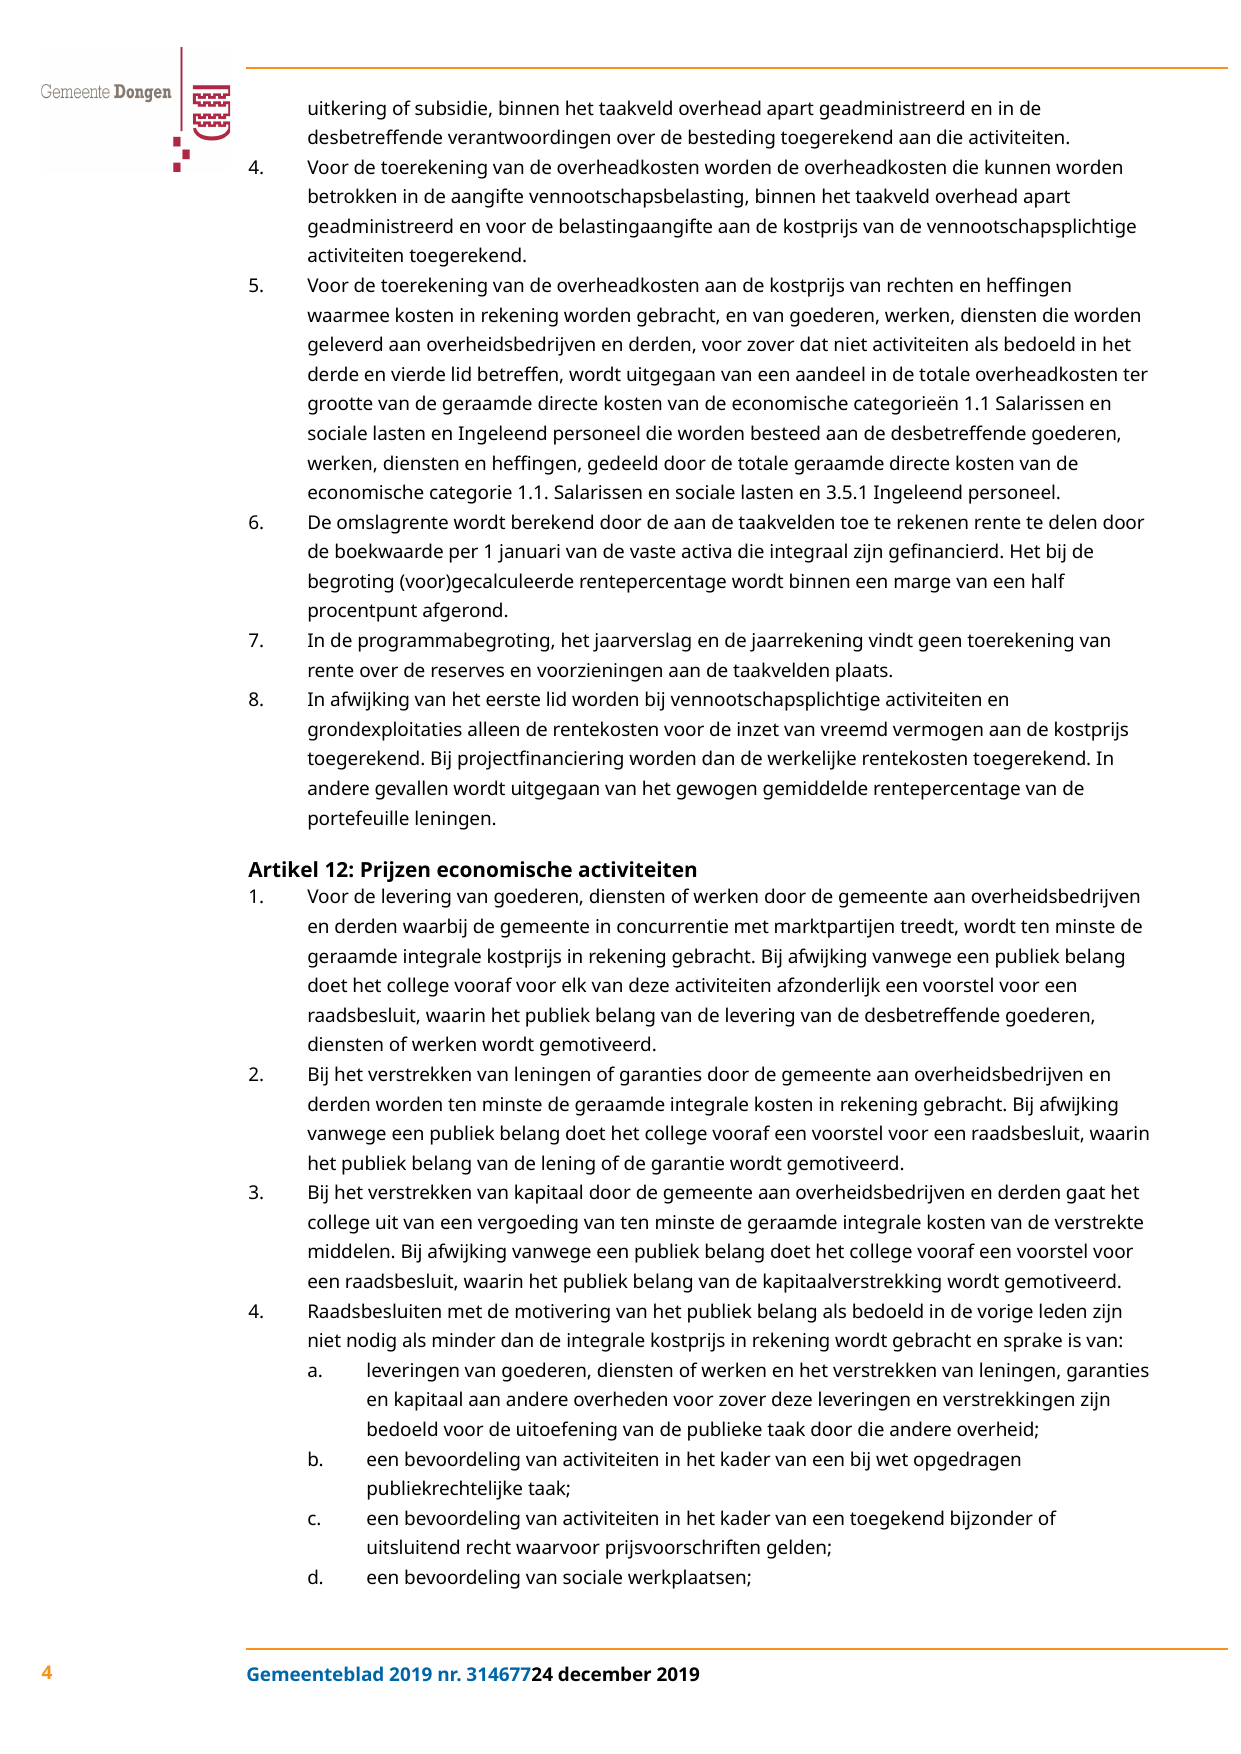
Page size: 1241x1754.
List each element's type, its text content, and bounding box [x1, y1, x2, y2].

list Bij het verstrekken van leningen of garanties door de gemeente aan overheidsbedrijven en derden worden ten minste de geraamde integrale kosten in rekening gebracht. Bij afwijking vanwege een publiek belang doet het college vooraf een voorstel voor een raadsbesluit, waarin het publiek belang van de lening of de garantie wordt gemotiveerd. [248, 1061, 1152, 1176]
picture [41, 47, 231, 172]
list Voor de levering van goederen, diensten of werken door de gemeente aan overheidsbedrijven en derden waarbij de gemeente in concurrentie met marktpartijen treedt, wordt ten minste de geraamde integrale kostprijs in rekening gebracht. Bij afwijking vanwege een publiek belang doet het college vooraf voor elk van deze activiteiten afzonderlijk een voorstel voor een raadsbesluit, waarin het publiek belang van de levering van de desbetreffende goederen, diensten of werken wordt gemotiveerd. [248, 884, 1152, 1057]
list een bevoordeling van sociale werkplaatsen; [307, 1564, 1152, 1590]
list Voor de toerekening van de overheadkosten aan de kostprijs van rechten en heffingen waarmee kosten in rekening worden gebracht, en van goederen, werken, diensten die worden geleverd aan overheidsbedrijven en derden, voor zover dat niet activiteiten als bedoeld in het derde en vierde lid betreffen, wordt uitgegaan van een aandeel in de totale overheadkosten ter grootte van de geraamde directe kosten van de economische categorieën 1.1 Salarissen en sociale lasten en Ingeleend personeel die worden besteed aan de desbetreffende goederen, werken, diensten en heffingen, gedeeld door de totale geraamde directe kosten van de economische categorie 1.1. Salarissen en sociale lasten en 3.5.1 Ingeleend personeel. [248, 272, 1152, 505]
list een bevoordeling van activiteiten in het kader van een toegekend bijzonder of uitsluitend recht waarvoor prijsvoorschriften gelden; [307, 1505, 1152, 1560]
list Raadsbesluiten met de motivering van het publiek belang als bedoeld in de vorige leden zijn niet nodig als minder dan de integrale kostprijs in rekening wordt gebracht en sprake is van: [248, 1298, 1152, 1353]
list uitkering of subsidie, binnen het taakveld overhead apart geadministreerd en in de desbetreffende verantwoordingen over de besteding toegerekend aan die activiteiten. [248, 95, 1152, 150]
list een bevoordeling van activiteiten in het kader van een bij wet opgedragen publiekrechtelijke taak; [307, 1446, 1152, 1501]
list In de programmabegroting, het jaarverslag en de jaarrekening vindt geen toerekening van rente over de reserves en voorzieningen aan de taakvelden plaats. [248, 627, 1152, 683]
list In afwijking van het eerste lid worden bij vennootschapsplichtige activiteiten en grondexploitaties alleen de rentekosten voor de inzet van vreemd vermogen aan de kostprijs toegerekend. Bij projectfinanciering worden dan de werkelijke rentekosten toegerekend. In andere gevallen wordt uitgegaan van het gewogen gemiddelde rentepercentage van de portefeuille leningen. [248, 686, 1152, 831]
list Bij het verstrekken van kapitaal door de gemeente aan overheidsbedrijven en derden gaat het college uit van een vergoeding van ten minste de geraamde integrale kosten van de verstrekte middelen. Bij afwijking vanwege een publiek belang doet het college vooraf een voorstel voor een raadsbesluit, waarin het publiek belang van de kapitaalverstrekking wordt gemotiveerd. [248, 1179, 1152, 1294]
list leveringen van goederen, diensten of werken en het verstrekken van leningen, garanties en kapitaal aan andere overheden voor zover deze leveringen en verstrekkingen zijn bedoeld voor de uitoefening van de publieke taak door die andere overheid; [307, 1357, 1152, 1442]
list Voor de toerekening van de overheadkosten worden de overheadkosten die kunnen worden betrokken in de aangifte vennootschapsbelasting, binnen het taakveld overhead apart geadministreerd en voor de belastingaangifte aan de kostprijs van de vennootschapsplichtige activiteiten toegerekend. [248, 154, 1152, 268]
text Artikel 12: Prijzen economische activiteiten [248, 855, 1152, 884]
list De omslagrente wordt berekend door de aan de taakvelden toe te rekenen rente te delen door de boekwaarde per 1 januari van de vaste activa die integraal zijn gefinancierd. Het bij de begroting (voor)gecalculeerde rentepercentage wordt binnen een marge van een half procentpunt afgerond. [248, 509, 1152, 623]
